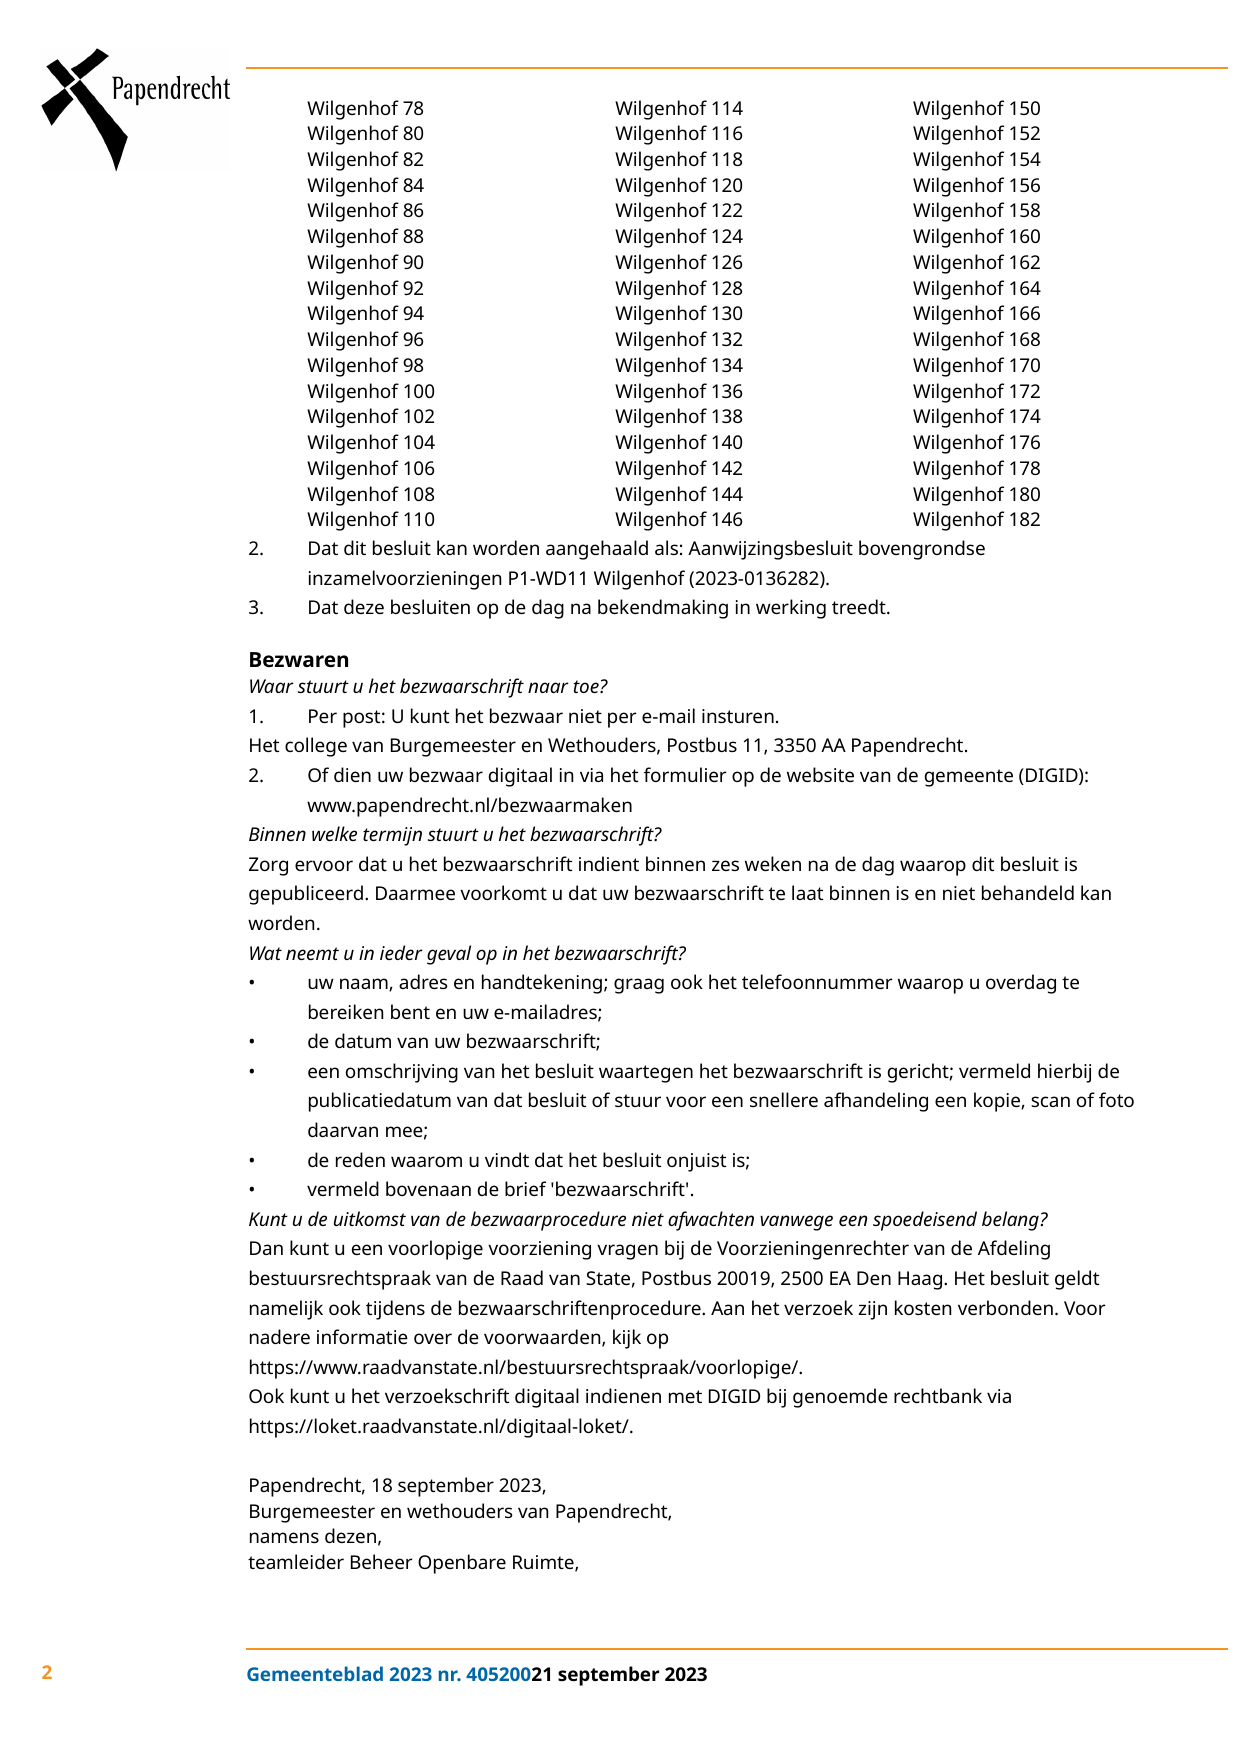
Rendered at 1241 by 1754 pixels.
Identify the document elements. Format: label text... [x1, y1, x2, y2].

table_cell Wilgenhof 164 [854, 275, 1152, 301]
table_cell Wilgenhof 144 [556, 481, 854, 506]
table_cell Wilgenhof 134 [556, 352, 854, 378]
table_cell Wilgenhof 130 [556, 301, 854, 326]
list Per post: U kunt het bezwaar niet per e-mail insturen. [248, 703, 1152, 729]
table_cell Wilgenhof 124 [556, 224, 854, 249]
table_cell Wilgenhof 110 [248, 506, 556, 532]
table_cell Wilgenhof 172 [854, 378, 1152, 403]
table_cell Wilgenhof 106 [248, 455, 556, 481]
text Wat neemt u in ieder geval op in het bezwaarschrift? [248, 940, 1152, 965]
table_cell Wilgenhof 162 [854, 249, 1152, 275]
text Kunt u de uitkomst van de bezwaarprocedure niet afwachten vanwege een spoedeisend belang? [248, 1206, 1152, 1232]
text Papendrecht, 18 september 2023, [248, 1472, 1152, 1498]
text Binnen welke termijn stuurt u het bezwaarschrift? [248, 821, 1152, 847]
text Ook kunt u het verzoekschrift digitaal indienen met DIGID bij genoemde rechtbank via https://loket.raadvanstate.nl/digitaal-loket/. [248, 1383, 1152, 1439]
table_cell Wilgenhof 128 [556, 275, 854, 301]
table_cell Wilgenhof 104 [248, 429, 556, 455]
table_cell Wilgenhof 122 [556, 198, 854, 223]
table_cell Wilgenhof 78 [248, 95, 556, 121]
table_cell Wilgenhof 96 [248, 326, 556, 352]
table_cell Wilgenhof 138 [556, 404, 854, 429]
table_cell Wilgenhof 118 [556, 146, 854, 172]
list Of dien uw bezwaar digitaal in via het formulier op de website van de gemeente (DIGID): www.papendrecht.nl/bezwaarmaken [248, 762, 1152, 817]
table_cell Wilgenhof 120 [556, 172, 854, 198]
list de reden waarom u vindt dat het besluit onjuist is; [248, 1147, 1152, 1172]
table_cell Wilgenhof 86 [248, 198, 556, 223]
text Het college van Burgemeester en Wethouders, Postbus 11, 3350 AA Papendrecht. [248, 733, 1152, 758]
list Dat dit besluit kan worden aangehaald als: Aanwijzingsbesluit bovengrondse inzamelvoorzieningen P1-WD11 Wilgenhof (2023-0136282). [248, 535, 1152, 591]
list de datum van uw bezwaarschrift; [248, 1028, 1152, 1054]
text Bezwaren [248, 645, 1152, 673]
table_cell Wilgenhof 80 [248, 121, 556, 146]
table_cell Wilgenhof 170 [854, 352, 1152, 378]
table_cell Wilgenhof 140 [556, 429, 854, 455]
table_cell Wilgenhof 116 [556, 121, 854, 146]
table_cell Wilgenhof 180 [854, 481, 1152, 506]
list vermeld bovenaan de brief 'bezwaarschrift'. [248, 1176, 1152, 1202]
table_cell Wilgenhof 166 [854, 301, 1152, 326]
text Zorg ervoor dat u het bezwaarschrift indient binnen zes weken na de dag waarop dit besluit is gepubliceerd. Daarmee voorkomt u dat uw bezwaarschrift te laat binnen is en niet behandeld kan worden. [248, 851, 1152, 936]
table_cell Wilgenhof 102 [248, 404, 556, 429]
text namens dezen, [248, 1524, 1152, 1549]
text teamleider Beheer Openbare Ruimte, [248, 1549, 1152, 1575]
table_cell Wilgenhof 158 [854, 198, 1152, 223]
table_cell Wilgenhof 160 [854, 224, 1152, 249]
table_cell Wilgenhof 152 [854, 121, 1152, 146]
table_cell Wilgenhof 174 [854, 404, 1152, 429]
table_cell Wilgenhof 88 [248, 224, 556, 249]
table_cell Wilgenhof 176 [854, 429, 1152, 455]
table_cell Wilgenhof 142 [556, 455, 854, 481]
table_cell Wilgenhof 108 [248, 481, 556, 506]
list Dat deze besluiten op de dag na bekendmaking in werking treedt. [248, 594, 1152, 620]
list uw naam, adres en handtekening; graag ook het telefoonnummer waarop u overdag te bereiken bent en uw e-mailadres; [248, 969, 1152, 1024]
table_cell Wilgenhof 114 [556, 95, 854, 121]
text Burgemeester en wethouders van Papendrecht, [248, 1498, 1152, 1524]
table_cell Wilgenhof 146 [556, 506, 854, 532]
table_cell Wilgenhof 126 [556, 249, 854, 275]
text Waar stuurt u het bezwaarschrift naar toe? [248, 673, 1152, 699]
table_cell Wilgenhof 178 [854, 455, 1152, 481]
picture [41, 47, 231, 172]
table_cell Wilgenhof 150 [854, 95, 1152, 121]
list een omschrijving van het besluit waartegen het bezwaarschrift is gericht; vermeld hierbij de publicatiedatum van dat besluit of stuur voor een snellere afhandeling een kopie, scan of foto daarvan mee; [248, 1058, 1152, 1143]
table_cell Wilgenhof 94 [248, 301, 556, 326]
table_cell Wilgenhof 156 [854, 172, 1152, 198]
table_cell Wilgenhof 82 [248, 146, 556, 172]
table_cell Wilgenhof 154 [854, 146, 1152, 172]
table_cell Wilgenhof 168 [854, 326, 1152, 352]
table_cell Wilgenhof 182 [854, 506, 1152, 532]
table_cell Wilgenhof 84 [248, 172, 556, 198]
table_cell Wilgenhof 100 [248, 378, 556, 403]
text Dan kunt u een voorlopige voorziening vragen bij de Voorzieningenrechter van de Afdeling bestuursrechtspraak van de Raad van State, Postbus 20019, 2500 EA Den Haag. Het besluit geldt namelijk ook tijdens de bezwaarschriftenprocedure. Aan het verzoek zijn kosten verbonden. Voor nadere informatie over de voorwaarden, kijk op https://www.raadvanstate.nl/bestuursrechtspraak/voorlopige/. [248, 1236, 1152, 1379]
table_cell Wilgenhof 98 [248, 352, 556, 378]
table_cell Wilgenhof 90 [248, 249, 556, 275]
table_cell Wilgenhof 132 [556, 326, 854, 352]
table_cell Wilgenhof 136 [556, 378, 854, 403]
table_cell Wilgenhof 92 [248, 275, 556, 301]
